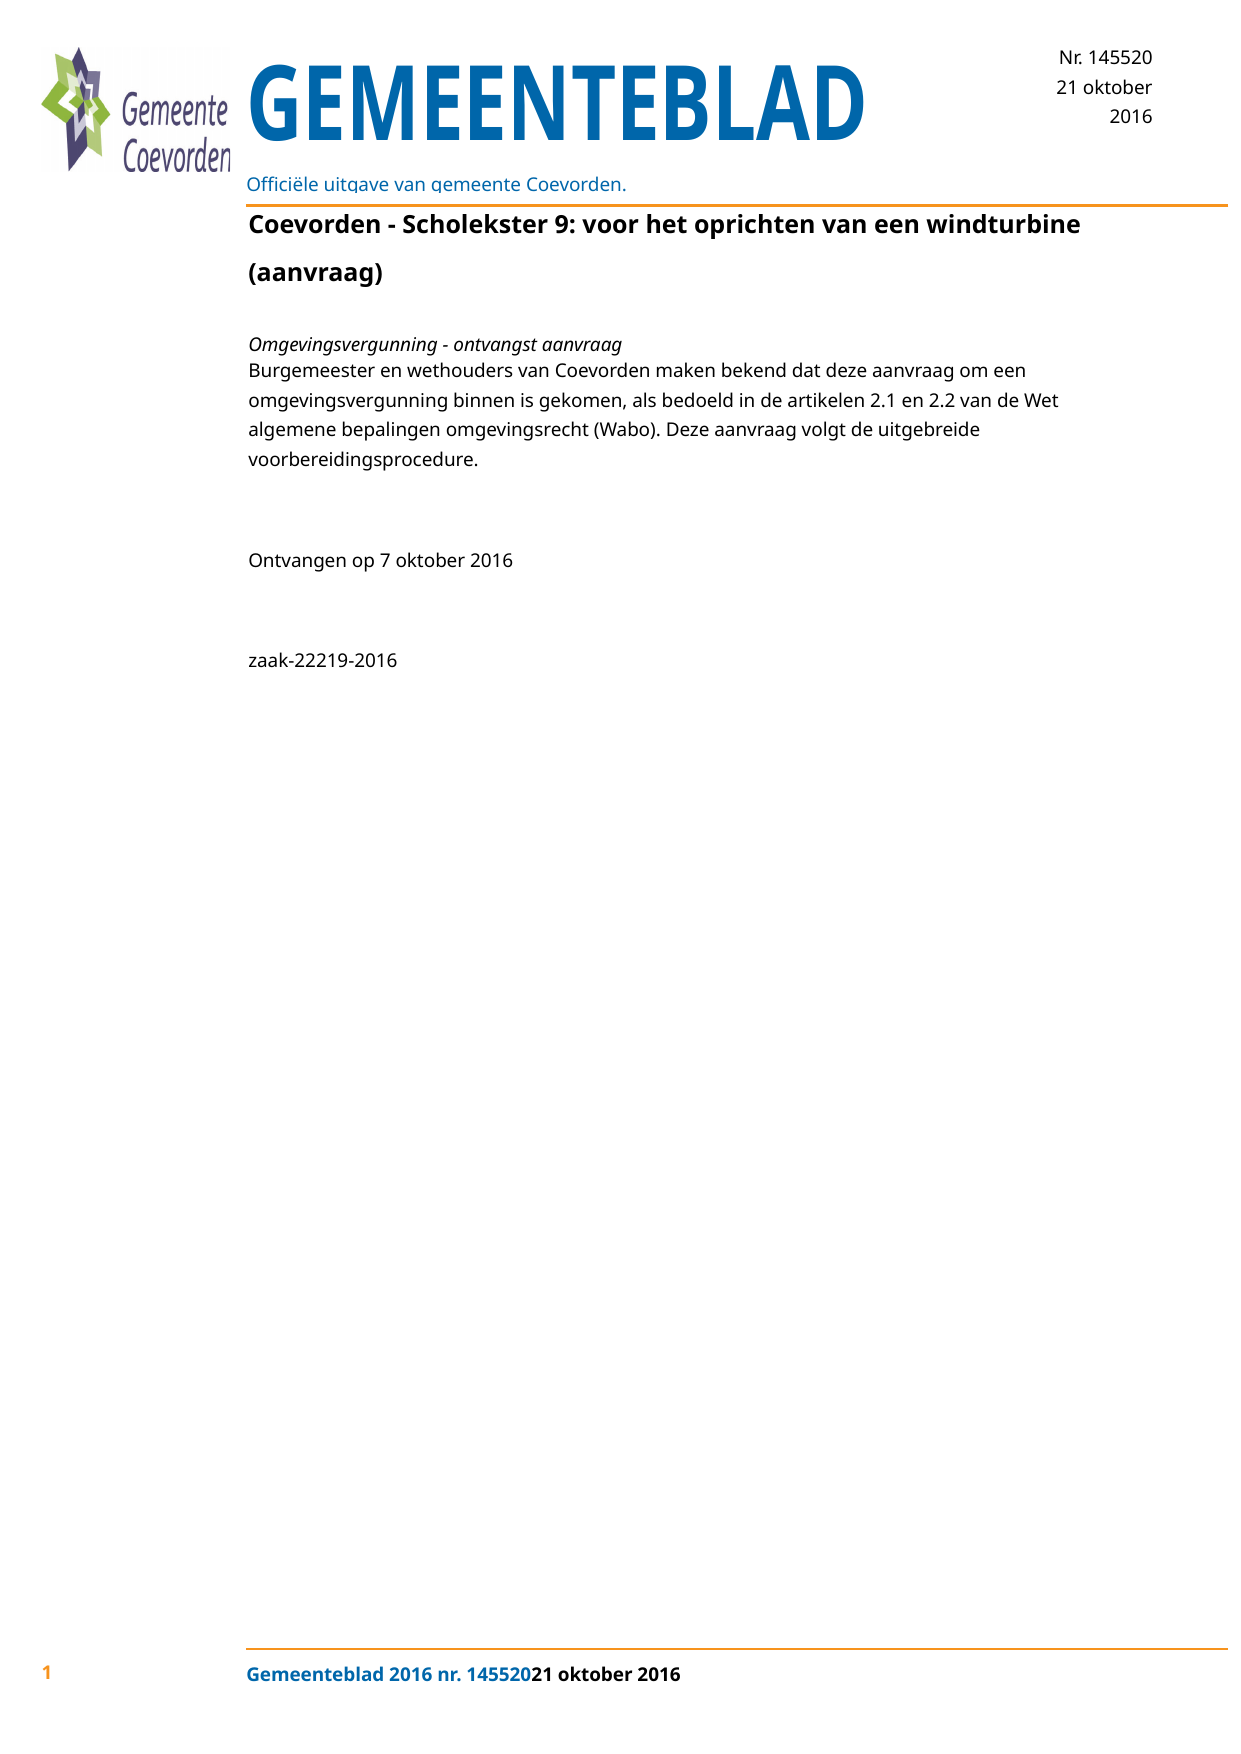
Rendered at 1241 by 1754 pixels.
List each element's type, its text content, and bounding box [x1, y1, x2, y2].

text Burgemeester en wethouders van Coevorden maken bekend dat deze aanvraag om een omgevingsvergunning binnen is gekomen, als bedoeld in de artikelen 2.1 en 2.2 van de Wet algemene bepalingen omgevingsrecht (Wabo). Deze aanvraag volgt de uitgebreide voorbereidingsprocedure. [248, 357, 1152, 472]
text zaak-22219-2016 [248, 648, 1152, 673]
text Omgevingsvergunning - ontvangst aanvraag [248, 331, 1152, 357]
picture [41, 47, 231, 172]
text Ontvangen op 7 oktober 2016 [248, 547, 1152, 572]
text Coevorden - Scholekster 9: voor het oprichten van een windturbine (aanvraag) [248, 207, 1152, 288]
